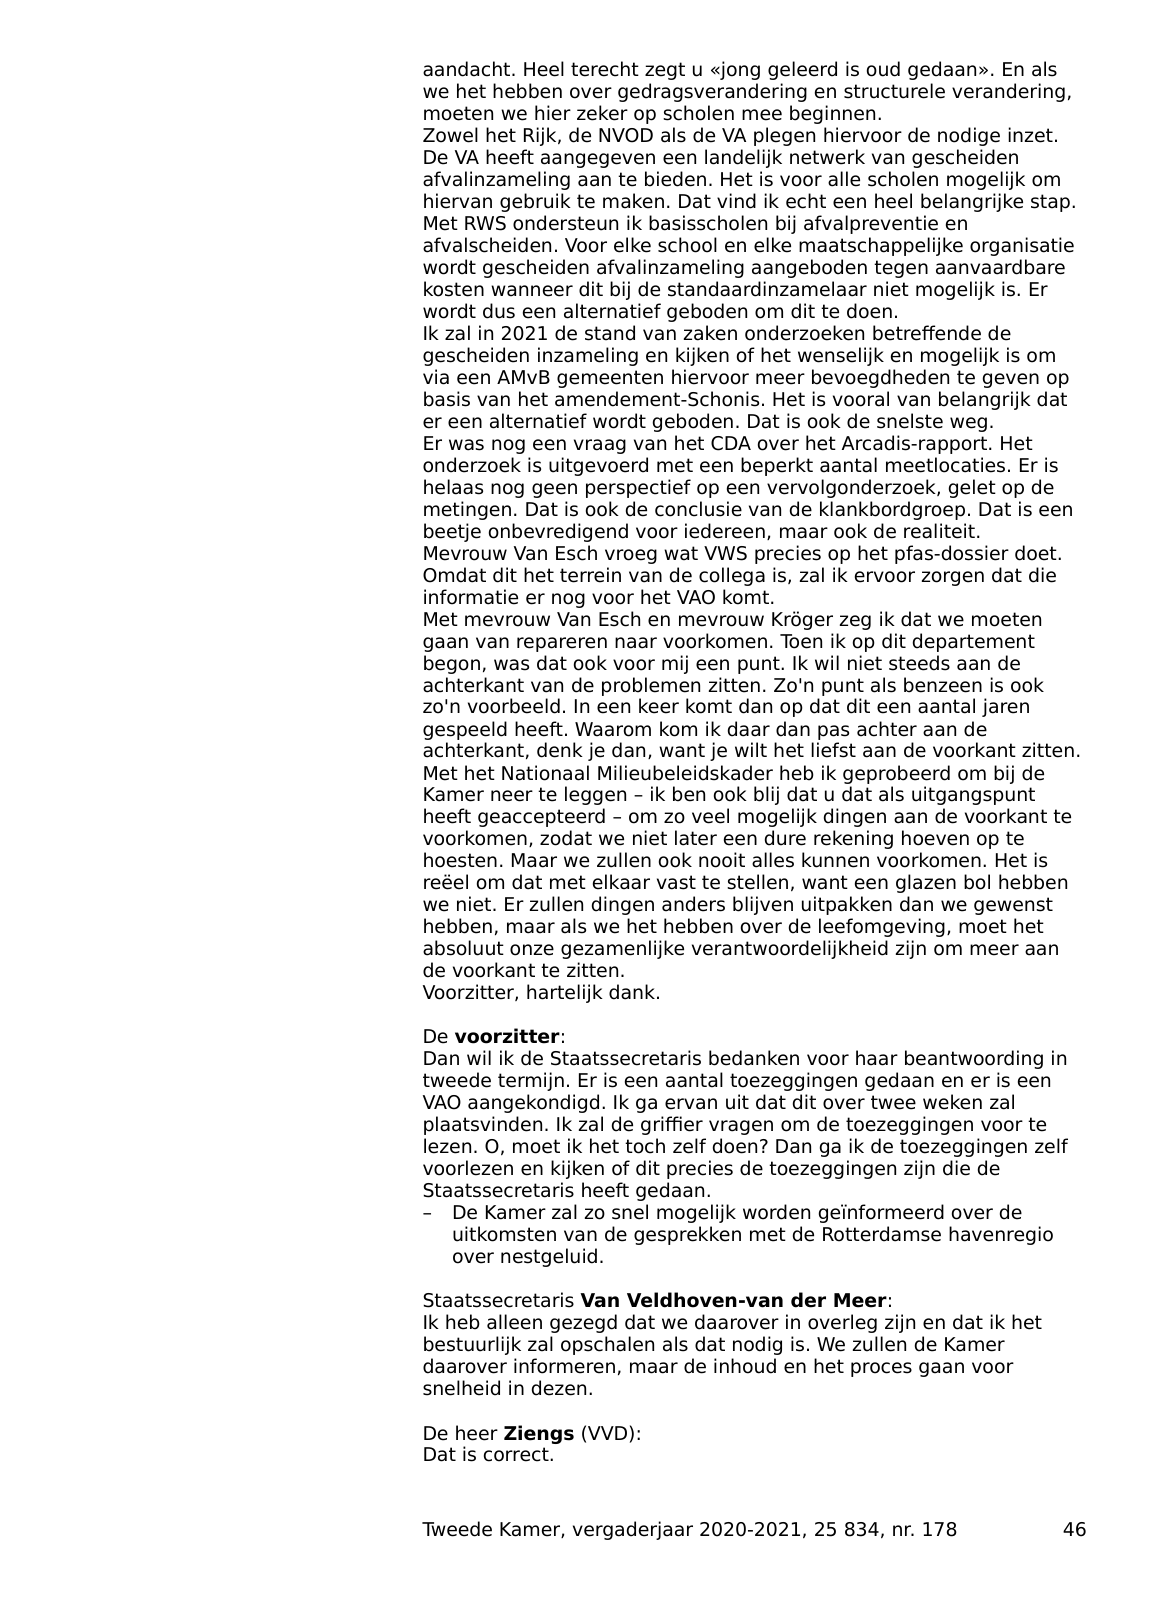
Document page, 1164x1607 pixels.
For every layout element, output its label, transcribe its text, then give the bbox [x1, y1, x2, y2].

text Ik heb alleen gezegd dat we daarover in overleg zijn en dat ik het bestuurlijk zal opschalen als dat nodig is. We zullen de Kamer daarover informeren, maar de inhoud en het proces gaan voor snelheid in dezen. [422, 1312, 1087, 1400]
text Voorzitter, hartelijk dank. [422, 982, 1087, 1004]
text Mevrouw Van Esch vroeg wat VWS precies op het pfas-dossier doet. Omdat dit het terrein van de collega is, zal ik ervoor zorgen dat die informatie er nog voor het VAO komt. [422, 543, 1087, 608]
text De heer Ziengs (VVD): [422, 1422, 1087, 1444]
text – De Kamer zal zo snel mogelijk worden geïnformeerd over de uitkomsten van de gesprekken met de Rotterdamse havenregio over nestgeluid. [422, 1202, 1087, 1268]
text Zowel het Rijk, de NVOD als de VA plegen hiervoor de nodige inzet. De VA heeft aangegeven een landelijk netwerk van gescheiden afvalinzameling aan te bieden. Het is voor alle scholen mogelijk om hiervan gebruik te maken. Dat vind ik echt een heel belangrijke stap. Met RWS ondersteun ik basisscholen bij afvalpreventie en afvalscheiden. Voor elke school en elke maatschappelijke organisatie wordt gescheiden afvalinzameling aangeboden tegen aanvaardbare kosten wanneer dit bij de standaardinzamelaar niet mogelijk is. Er wordt dus een alternatief geboden om dit te doen. [422, 125, 1087, 323]
text Dat is correct. [422, 1444, 1087, 1466]
text aandacht. Heel terecht zegt u «jong geleerd is oud gedaan». En als we het hebben over gedragsverandering en structurele verandering, moeten we hier zeker op scholen mee beginnen. [422, 59, 1087, 125]
text Dan wil ik de Staatssecretaris bedanken voor haar beantwoording in tweede termijn. Er is een aantal toezeggingen gedaan en er is een VAO aangekondigd. Ik ga ervan uit dat dit over twee weken zal plaatsvinden. Ik zal de griffier vragen om de toezeggingen voor te lezen. O, moet ik het toch zelf doen? Dan ga ik de toezeggingen zelf voorlezen en kijken of dit precies de toezeggingen zijn die de Staatssecretaris heeft gedaan. [422, 1048, 1087, 1202]
text Ik zal in 2021 de stand van zaken onderzoeken betreffende de gescheiden inzameling en kijken of het wenselijk en mogelijk is om via een AMvB gemeenten hiervoor meer bevoegdheden te geven op basis van het amendement-Schonis. Het is vooral van belangrijk dat er een alternatief wordt geboden. Dat is ook de snelste weg. [422, 323, 1087, 433]
text Met mevrouw Van Esch en mevrouw Kröger zeg ik dat we moeten gaan van repareren naar voorkomen. Toen ik op dit departement begon, was dat ook voor mij een punt. Ik wil niet steeds aan de achterkant van de problemen zitten. Zo'n punt als benzeen is ook zo'n voorbeeld. In een keer komt dan op dat dit een aantal jaren gespeeld heeft. Waarom kom ik daar dan pas achter aan de achterkant, denk je dan, want je wilt het liefst aan de voorkant zitten. Met het Nationaal Milieubeleidskader heb ik geprobeerd om bij de Kamer neer te leggen – ik ben ook blij dat u dat als uitgangspunt heeft geaccepteerd – om zo veel mogelijk dingen aan de voorkant te voorkomen, zodat we niet later een dure rekening hoeven op te hoesten. Maar we zullen ook nooit alles kunnen voorkomen. Het is reëel om dat met elkaar vast te stellen, want een glazen bol hebben we niet. Er zullen dingen anders blijven uitpakken dan we gewenst hebben, maar als we het hebben over de leefomgeving, moet het absoluut onze gezamenlijke verantwoordelijkheid zijn om meer aan de voorkant te zitten. [422, 608, 1087, 982]
text De voorzitter: [422, 1026, 1087, 1048]
text Staatssecretaris Van Veldhoven-van der Meer: [422, 1290, 1087, 1312]
text Er was nog een vraag van het CDA over het Arcadis-rapport. Het onderzoek is uitgevoerd met een beperkt aantal meetlocaties. Er is helaas nog geen perspectief op een vervolgonderzoek, gelet op de metingen. Dat is ook de conclusie van de klankbordgroep. Dat is een beetje onbevredigend voor iedereen, maar ook de realiteit. [422, 433, 1087, 543]
